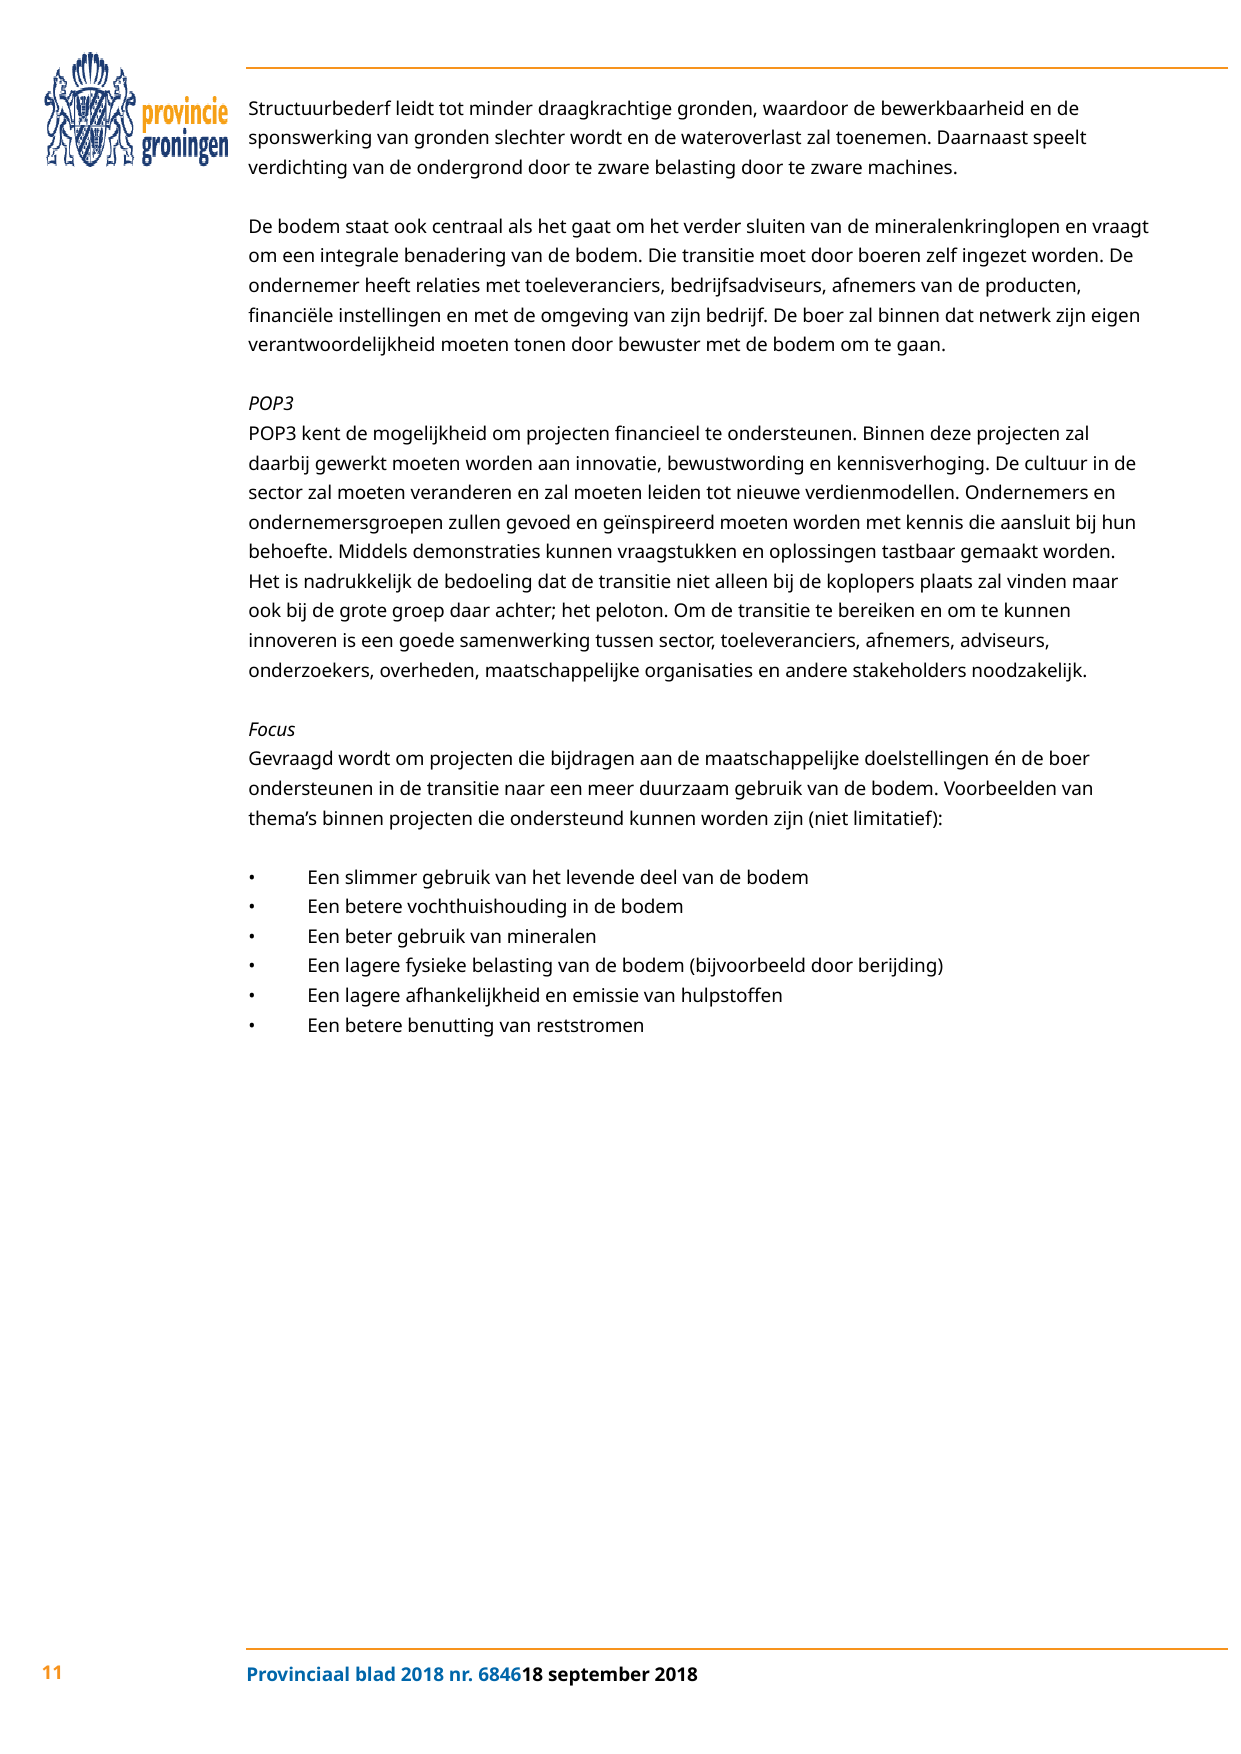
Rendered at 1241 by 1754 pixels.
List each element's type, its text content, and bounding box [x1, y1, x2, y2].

text POP3 [248, 391, 1152, 416]
list Een beter gebruik van mineralen [248, 923, 1152, 949]
text POP3 kent de mogelijkheid om projecten financieel te ondersteunen. Binnen deze projecten zal daarbij gewerkt moeten worden aan innovatie, bewustwording en kennisverhoging. De cultuur in de sector zal moeten veranderen en zal moeten leiden tot nieuwe verdienmodellen. Ondernemers en ondernemersgroepen zullen gevoed en geïnspireerd moeten worden met kennis die aansluit bij hun behoefte. Middels demonstraties kunnen vraagstukken en oplossingen tastbaar gemaakt worden. Het is nadrukkelijk de bedoeling dat de transitie niet alleen bij de koplopers plaats zal vinden maar ook bij de grote groep daar achter; het peloton. Om de transitie te bereiken en om te kunnen innoveren is een goede samenwerking tussen sector, toeleveranciers, afnemers, adviseurs, onderzoekers, overheden, maatschappelijke organisaties en andere stakeholders noodzakelijk. [248, 420, 1152, 683]
picture [41, 47, 231, 172]
list Een betere vochthuishouding in de bodem [248, 893, 1152, 919]
list Een slimmer gebruik van het levende deel van de bodem [248, 864, 1152, 890]
text Structuurbederf leidt tot minder draagkrachtige gronden, waardoor de bewerkbaarheid en de sponswerking van gronden slechter wordt en de wateroverlast zal toenemen. Daarnaast speelt verdichting van de ondergrond door te zware belasting door te zware machines. [248, 95, 1152, 180]
list Een lagere afhankelijkheid en emissie van hulpstoffen [248, 982, 1152, 1008]
text Gevraagd wordt om projecten die bijdragen aan de maatschappelijke doelstellingen én de boer ondersteunen in de transitie naar een meer duurzaam gebruik van de bodem. Voorbeelden van thema’s binnen projecten die ondersteund kunnen worden zijn (niet limitatief): [248, 746, 1152, 831]
text Focus [248, 716, 1152, 742]
list Een betere benutting van reststromen [248, 1012, 1152, 1038]
text De bodem staat ook centraal als het gaat om het verder sluiten van de mineralenkringlopen en vraagt om een integrale benadering van de bodem. Die transitie moet door boeren zelf ingezet worden. De ondernemer heeft relaties met toeleveranciers, bedrijfsadviseurs, afnemers van de producten, financiële instellingen en met de omgeving van zijn bedrijf. De boer zal binnen dat netwerk zijn eigen verantwoordelijkheid moeten tonen door bewuster met de bodem om te gaan. [248, 213, 1152, 357]
list Een lagere fysieke belasting van de bodem (bijvoorbeeld door berijding) [248, 953, 1152, 978]
